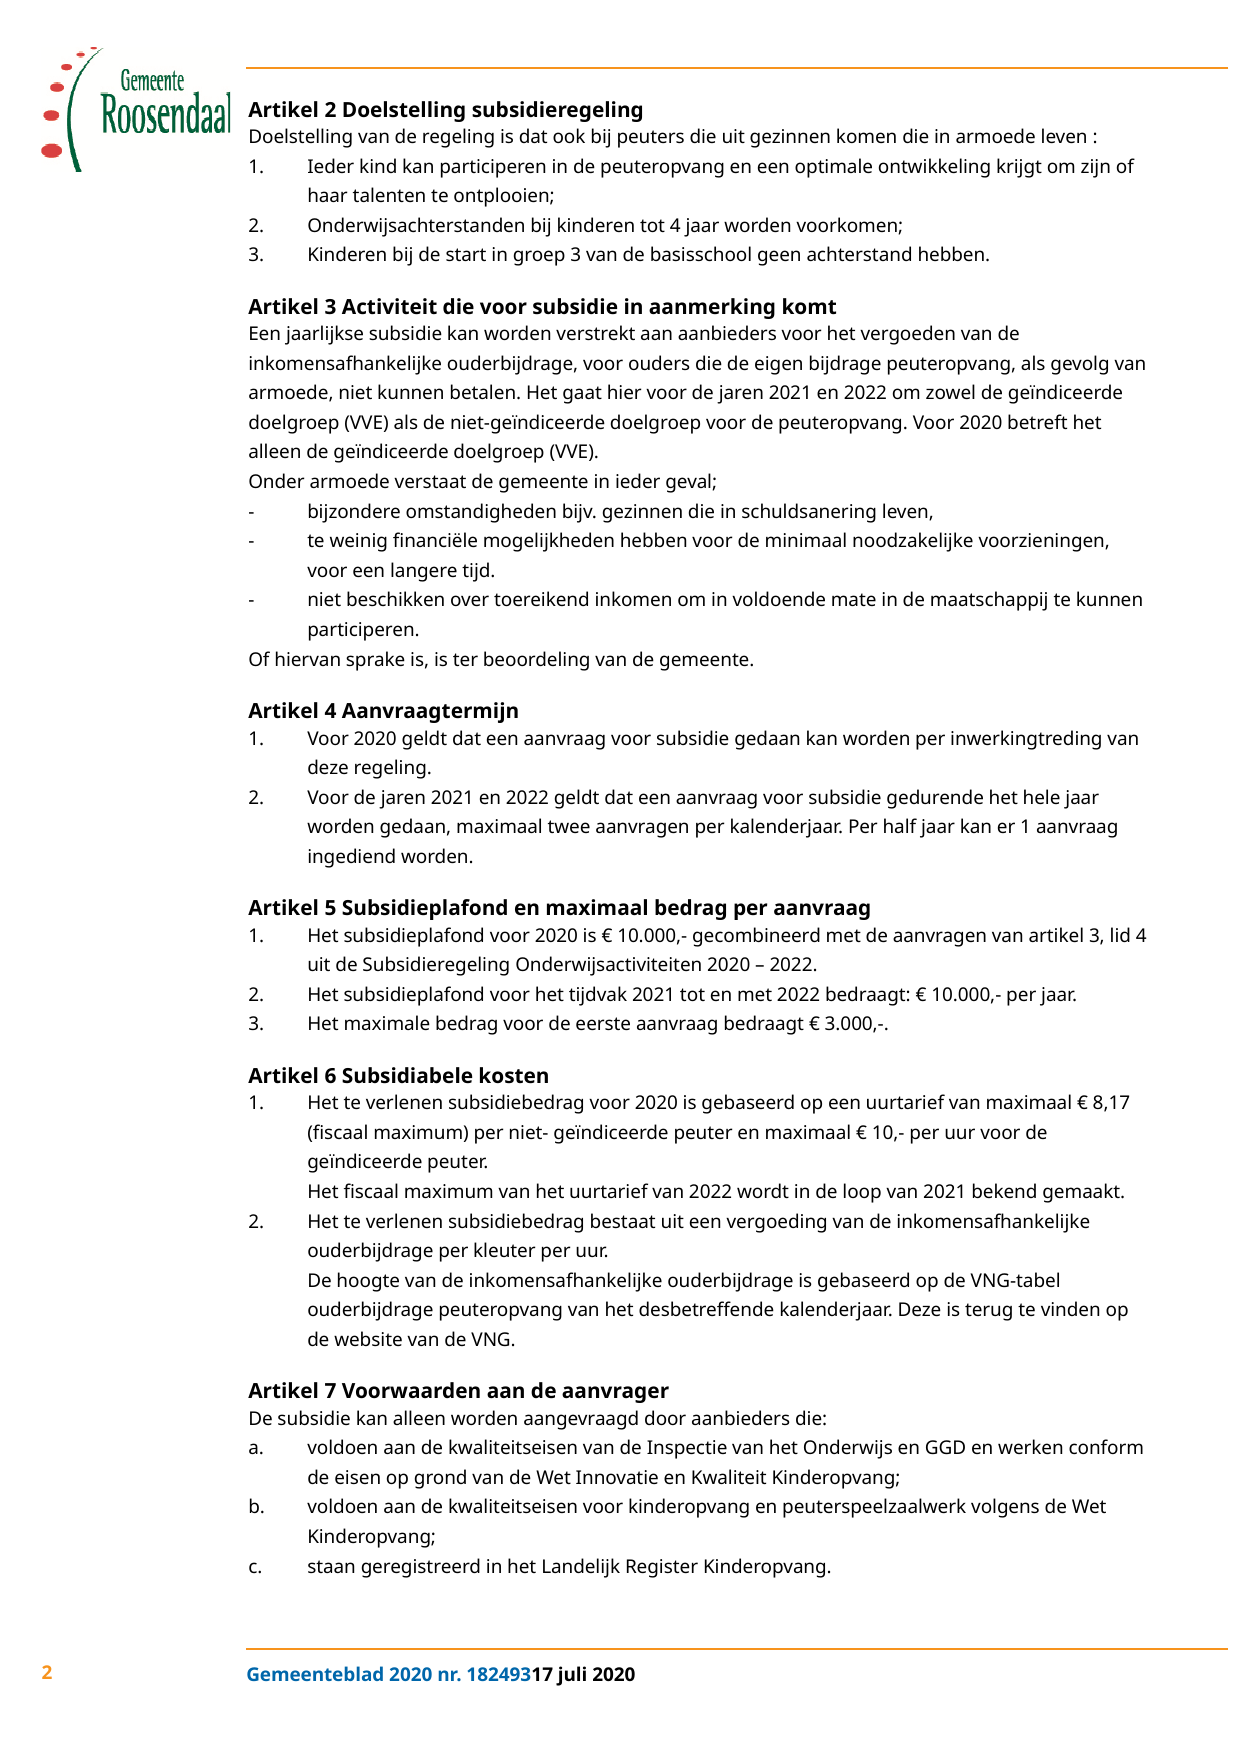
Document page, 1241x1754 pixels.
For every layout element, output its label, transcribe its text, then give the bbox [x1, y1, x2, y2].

list Het te verlenen subsidiebedrag voor 2020 is gebaseerd op een uurtarief van maximaal € 8,17 (fiscaal maximum) per niet- geïndiceerde peuter en maximaal € 10,- per uur voor de geïndiceerde peuter. [248, 1089, 1152, 1174]
text Een jaarlijkse subsidie kan worden verstrekt aan aanbieders voor het vergoeden van de inkomensafhankelijke ouderbijdrage, voor ouders die de eigen bijdrage peuteropvang, als gevolg van armoede, niet kunnen betalen. Het gaat hier voor de jaren 2021 en 2022 om zowel de geïndiceerde doelgroep (VVE) als de niet-geïndiceerde doelgroep voor de peuteropvang. Voor 2020 betreft het alleen de geïndiceerde doelgroep (VVE). [248, 320, 1152, 464]
text Artikel 7 Voorwaarden aan de aanvrager [248, 1377, 1152, 1405]
list Onderwijsachterstanden bij kinderen tot 4 jaar worden voorkomen; [248, 212, 1152, 238]
list Het te verlenen subsidiebedrag bestaat uit een vergoeding van de inkomensafhankelijke ouderbijdrage per kleuter per uur. [248, 1208, 1152, 1263]
text Artikel 6 Subsidiabele kosten [248, 1061, 1152, 1089]
list Het subsidieplafond voor het tijdvak 2021 tot en met 2022 bedraagt: € 10.000,- per jaar. [248, 981, 1152, 1007]
list Het maximale bedrag voor de eerste aanvraag bedraagt € 3.000,-. [248, 1011, 1152, 1036]
text Artikel 5 Subsidieplafond en maximaal bedrag per aanvraag [248, 893, 1152, 922]
list staan geregistreerd in het Landelijk Register Kinderopvang. [248, 1553, 1152, 1579]
list De hoogte van de inkomensafhankelijke ouderbijdrage is gebaseerd op de VNG-tabel ouderbijdrage peuteropvang van het desbetreffende kalenderjaar. Deze is terug te vinden op de website van de VNG. [248, 1267, 1152, 1352]
list Kinderen bij de start in groep 3 van de basisschool geen achterstand hebben. [248, 242, 1152, 267]
list Voor 2020 geldt dat een aanvraag voor subsidie gedaan kan worden per inwerkingtreding van deze regeling. [248, 725, 1152, 780]
text Of hiervan sprake is, is ter beoordeling van de gemeente. [248, 646, 1152, 672]
text Artikel 2 Doelstelling subsidieregeling [248, 95, 1152, 123]
list te weinig financiële mogelijkheden hebben voor de minimaal noodzakelijke voorzieningen, voor een langere tijd. [248, 527, 1152, 583]
list Het subsidieplafond voor 2020 is € 10.000,- gecombineerd met de aanvragen van artikel 3, lid 4 uit de Subsidieregeling Onderwijsactiviteiten 2020 – 2022. [248, 922, 1152, 977]
text Artikel 3 Activiteit die voor subsidie in aanmerking komt [248, 292, 1152, 320]
picture [41, 47, 231, 172]
list Voor de jaren 2021 en 2022 geldt dat een aanvraag voor subsidie gedurende het hele jaar worden gedaan, maximaal twee aanvragen per kalenderjaar. Per half jaar kan er 1 aanvraag ingediend worden. [248, 784, 1152, 869]
text Doelstelling van de regeling is dat ook bij peuters die uit gezinnen komen die in armoede leven : [248, 123, 1152, 149]
text Onder armoede verstaat de gemeente in ieder geval; [248, 468, 1152, 494]
text Artikel 4 Aanvraagtermijn [248, 696, 1152, 725]
text De subsidie kan alleen worden aangevraagd door aanbieders die: [248, 1405, 1152, 1431]
list Ieder kind kan participeren in de peuteropvang en een optimale ontwikkeling krijgt om zijn of haar talenten te ontplooien; [248, 153, 1152, 208]
list voldoen aan de kwaliteitseisen van de Inspectie van het Onderwijs en GGD en werken conform de eisen op grond van de Wet Innovatie en Kwaliteit Kinderopvang; [248, 1434, 1152, 1490]
list bijzondere omstandigheden bijv. gezinnen die in schuldsanering leven, [248, 498, 1152, 524]
list Het fiscaal maximum van het uurtarief van 2022 wordt in de loop van 2021 bekend gemaakt. [248, 1178, 1152, 1204]
list niet beschikken over toereikend inkomen om in voldoende mate in de maatschappij te kunnen participeren. [248, 587, 1152, 642]
list voldoen aan de kwaliteitseisen voor kinderopvang en peuterspeelzaalwerk volgens de Wet Kinderopvang; [248, 1494, 1152, 1549]
